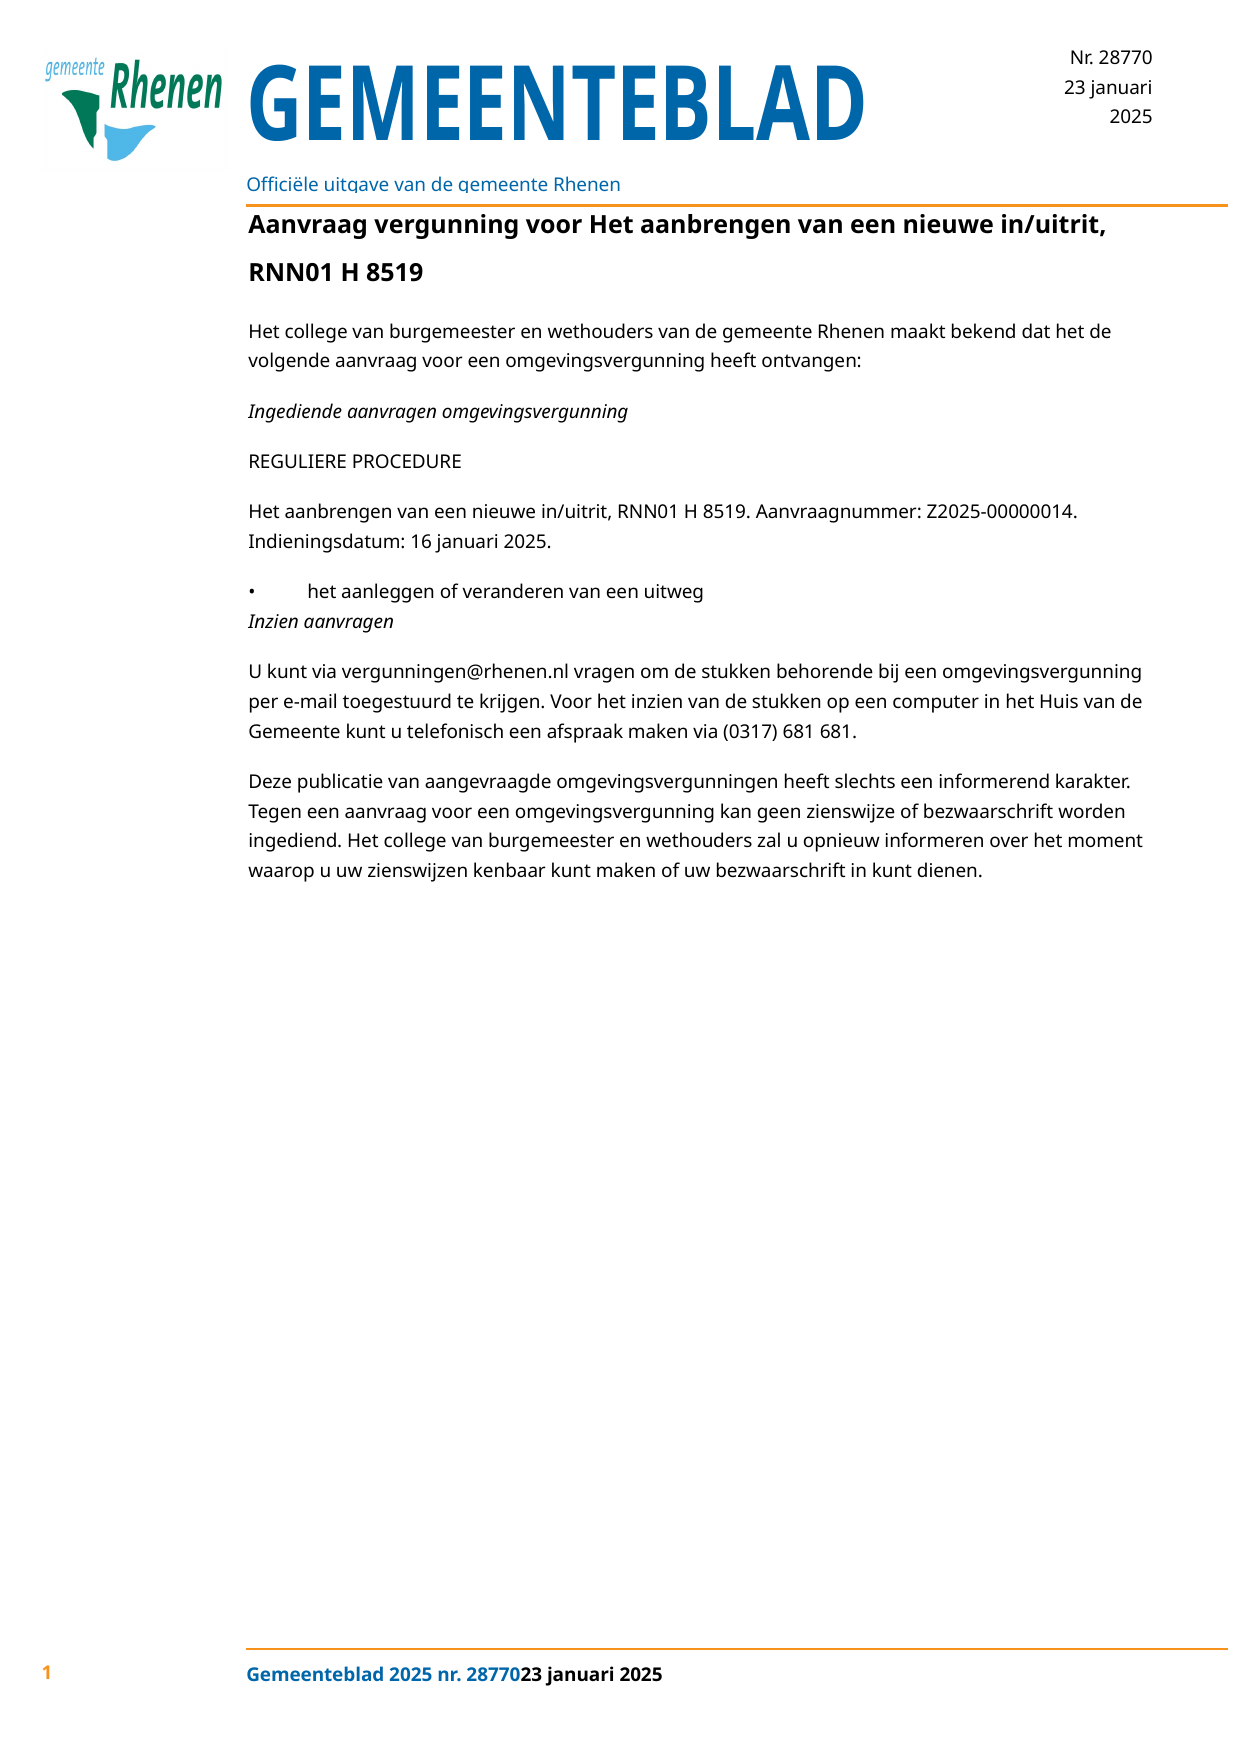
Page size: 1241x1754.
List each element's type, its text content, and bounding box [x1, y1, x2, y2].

list het aanleggen of veranderen van een uitweg [248, 579, 1152, 604]
picture [41, 47, 231, 172]
text Deze publicatie van aangevraagde omgevingsvergunningen heeft slechts een informerend karakter. Tegen een aanvraag voor een omgevingsvergunning kan geen zienswijze of bezwaarschrift worden ingediend. Het college van burgemeester en wethouders zal u opnieuw informeren over het moment waarop u uw zienswijzen kenbaar kunt maken of uw bezwaarschrift in kunt dienen. [248, 768, 1152, 883]
text Het aanbrengen van een nieuwe in/uitrit, RNN01 H 8519. Aanvraagnummer: Z2025-00000014. Indieningsdatum: 16 januari 2025. [248, 499, 1152, 554]
text REGULIERE PROCEDURE [248, 448, 1152, 474]
text Het college van burgemeester en wethouders van de gemeente Rhenen maakt bekend dat het de volgende aanvraag voor een omgevingsvergunning heeft ontvangen: [248, 318, 1152, 373]
text U kunt via vergunningen@rhenen.nl vragen om de stukken behorende bij een omgevingsvergunning per e-mail toegestuurd te krijgen. Voor het inzien van de stukken op een computer in het Huis van de Gemeente kunt u telefonisch een afspraak maken via (0317) 681 681. [248, 659, 1152, 744]
text Ingediende aanvragen omgevingsvergunning [248, 398, 1152, 424]
text Aanvraag vergunning voor Het aanbrengen van een nieuwe in/uitrit, RNN01 H 8519 [248, 207, 1152, 288]
text Inzien aanvragen [248, 608, 1152, 634]
